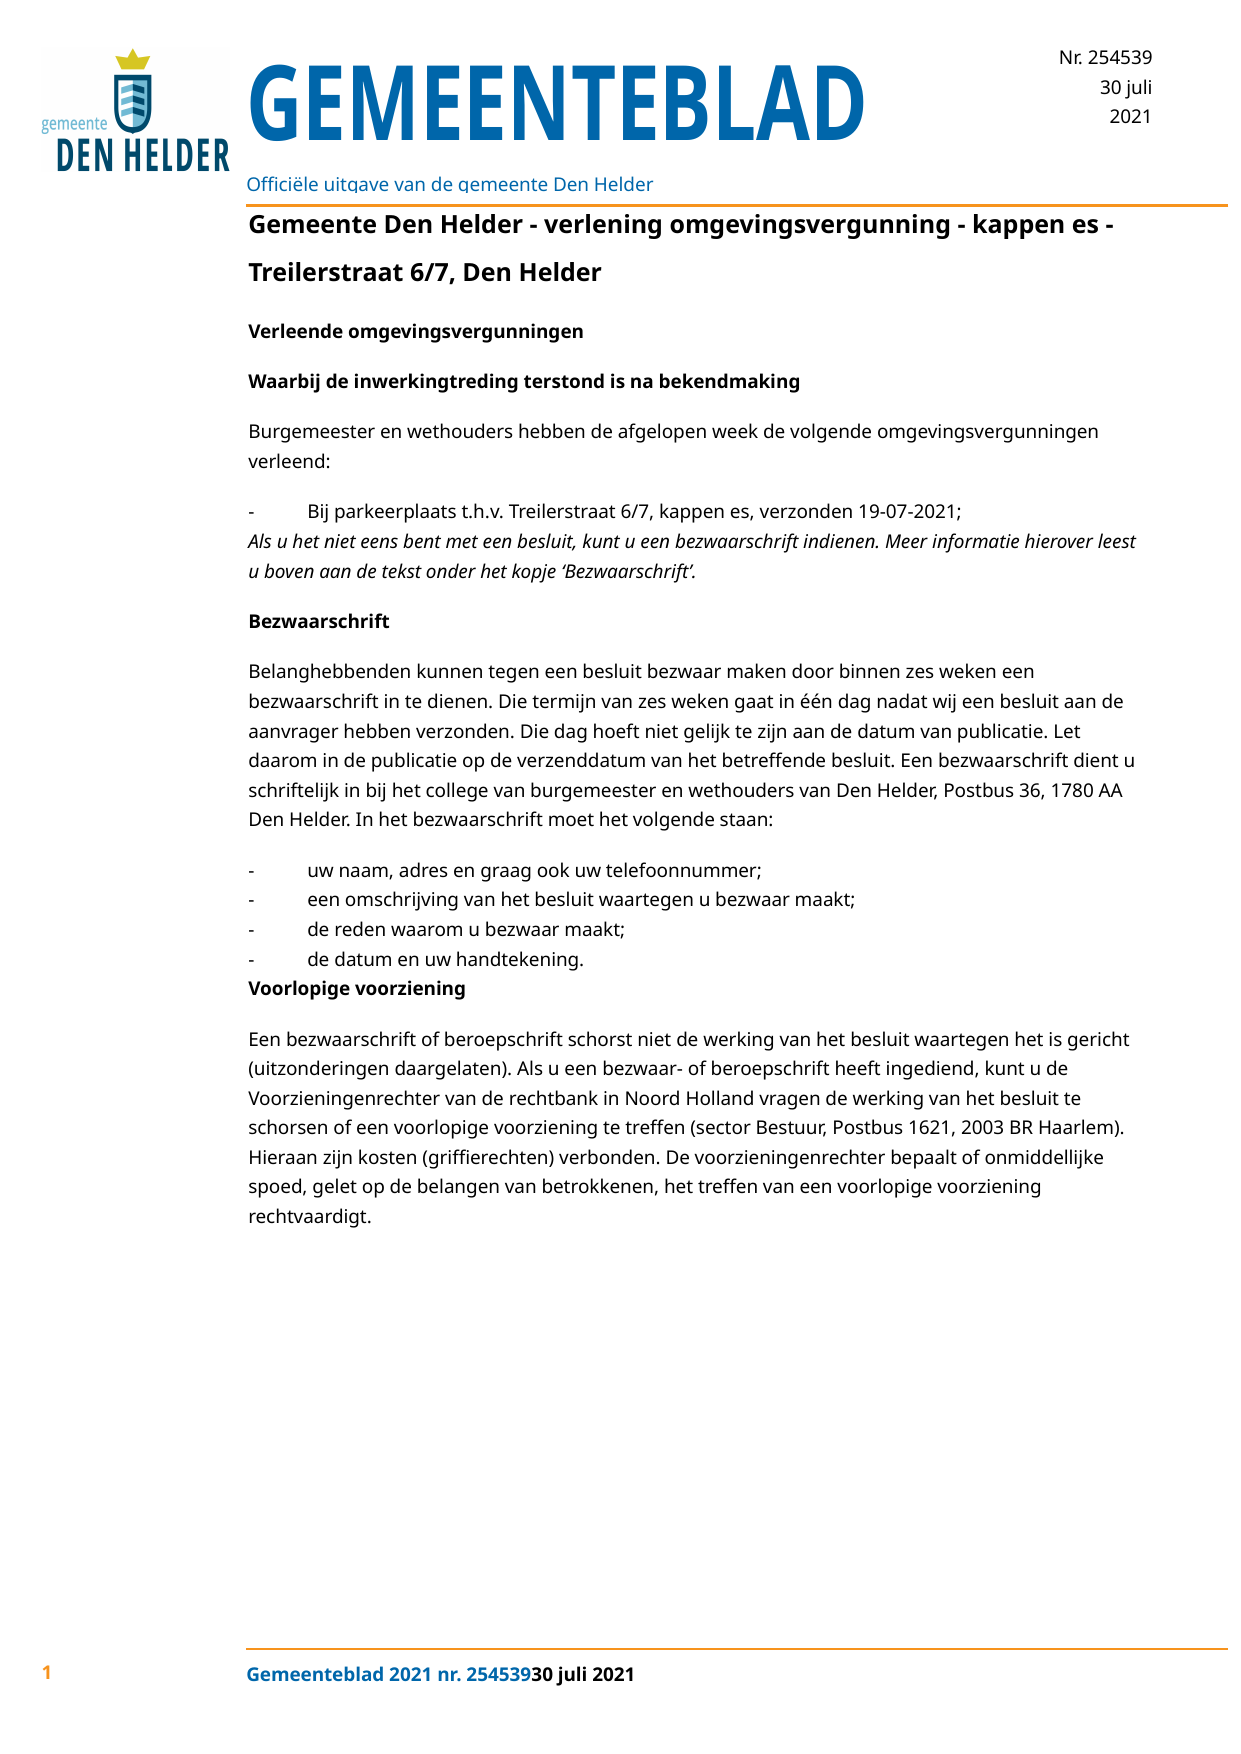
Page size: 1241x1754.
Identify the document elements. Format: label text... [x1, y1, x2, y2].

text Bezwaarschrift [248, 608, 1152, 634]
picture [182, 144, 187, 165]
text Belanghebbenden kunnen tegen een besluit bezwaar maken door binnen zes weken een bezwaarschrift in te dienen. Die termijn van zes weken gaat in één dag nadat wij een besluit aan de aanvrager hebben verzonden. Die dag hoeft niet gelijk te zijn aan de datum van publicatie. Let daarom in de publicatie op de verzenddatum van het betreffende besluit. Een bezwaarschrift dient u schriftelijk in bij het college van burgemeester en wethouders van Den Helder, Postbus 36, 1780 AA Den Helder. In het bezwaarschrift moet het volgende staan: [248, 659, 1152, 832]
list de reden waarom u bezwaar maakt; [248, 916, 1152, 942]
text Voorlopige voorziening [248, 975, 1152, 1001]
text Verleende omgevingsvergunningen [248, 318, 1152, 344]
picture [130, 157, 135, 172]
picture [41, 47, 231, 172]
picture [220, 160, 224, 172]
list uw naam, adres en graag ook uw telefoonnummer; [248, 857, 1152, 883]
text Waarbij de inwerkingtreding terstond is na bekendmaking [248, 368, 1152, 394]
text Gemeente Den Helder - verlening omgevingsvergunning - kappen es - Treilerstraat 6/7, Den Helder [248, 207, 1152, 288]
list de datum en uw handtekening. [248, 946, 1152, 972]
list een omschrijving van het besluit waartegen u bezwaar maakt; [248, 887, 1152, 912]
picture [63, 144, 68, 165]
picture [100, 154, 106, 172]
list Bij parkeerplaats t.h.v. Treilerstraat 6/7, kappen es, verzonden 19-07-2021; [248, 499, 1152, 524]
text Als u het niet eens bent met een besluit, kunt u een bezwaarschrift indienen. Meer informatie hierover leest u boven aan de tekst onder het kopje ‘Bezwaarschrift’. [248, 528, 1152, 584]
text Burgemeester en wethouders hebben de afgelopen week de volgende omgevingsvergunningen verleend: [248, 419, 1152, 474]
text Een bezwaarschrift of beroepschrift schorst niet de werking van het besluit waartegen het is gericht (uitzonderingen daargelaten). Als u een bezwaar- of beroepschrift heeft ingediend, kunt u de Voorzieningenrechter van de rechtbank in Noord Holland vragen de werking van het besluit te schorsen of een voorlopige voorziening te treffen (sector Bestuur, Postbus 1621, 2003 BR Haarlem). Hieraan zijn kosten (griffierechten) verbonden. De voorzieningenrechter bepaalt of onmiddellijke spoed, gelet op de belangen van betrokkenen, het treffen van een voorlopige voorziening rechtvaardigt. [248, 1026, 1152, 1229]
